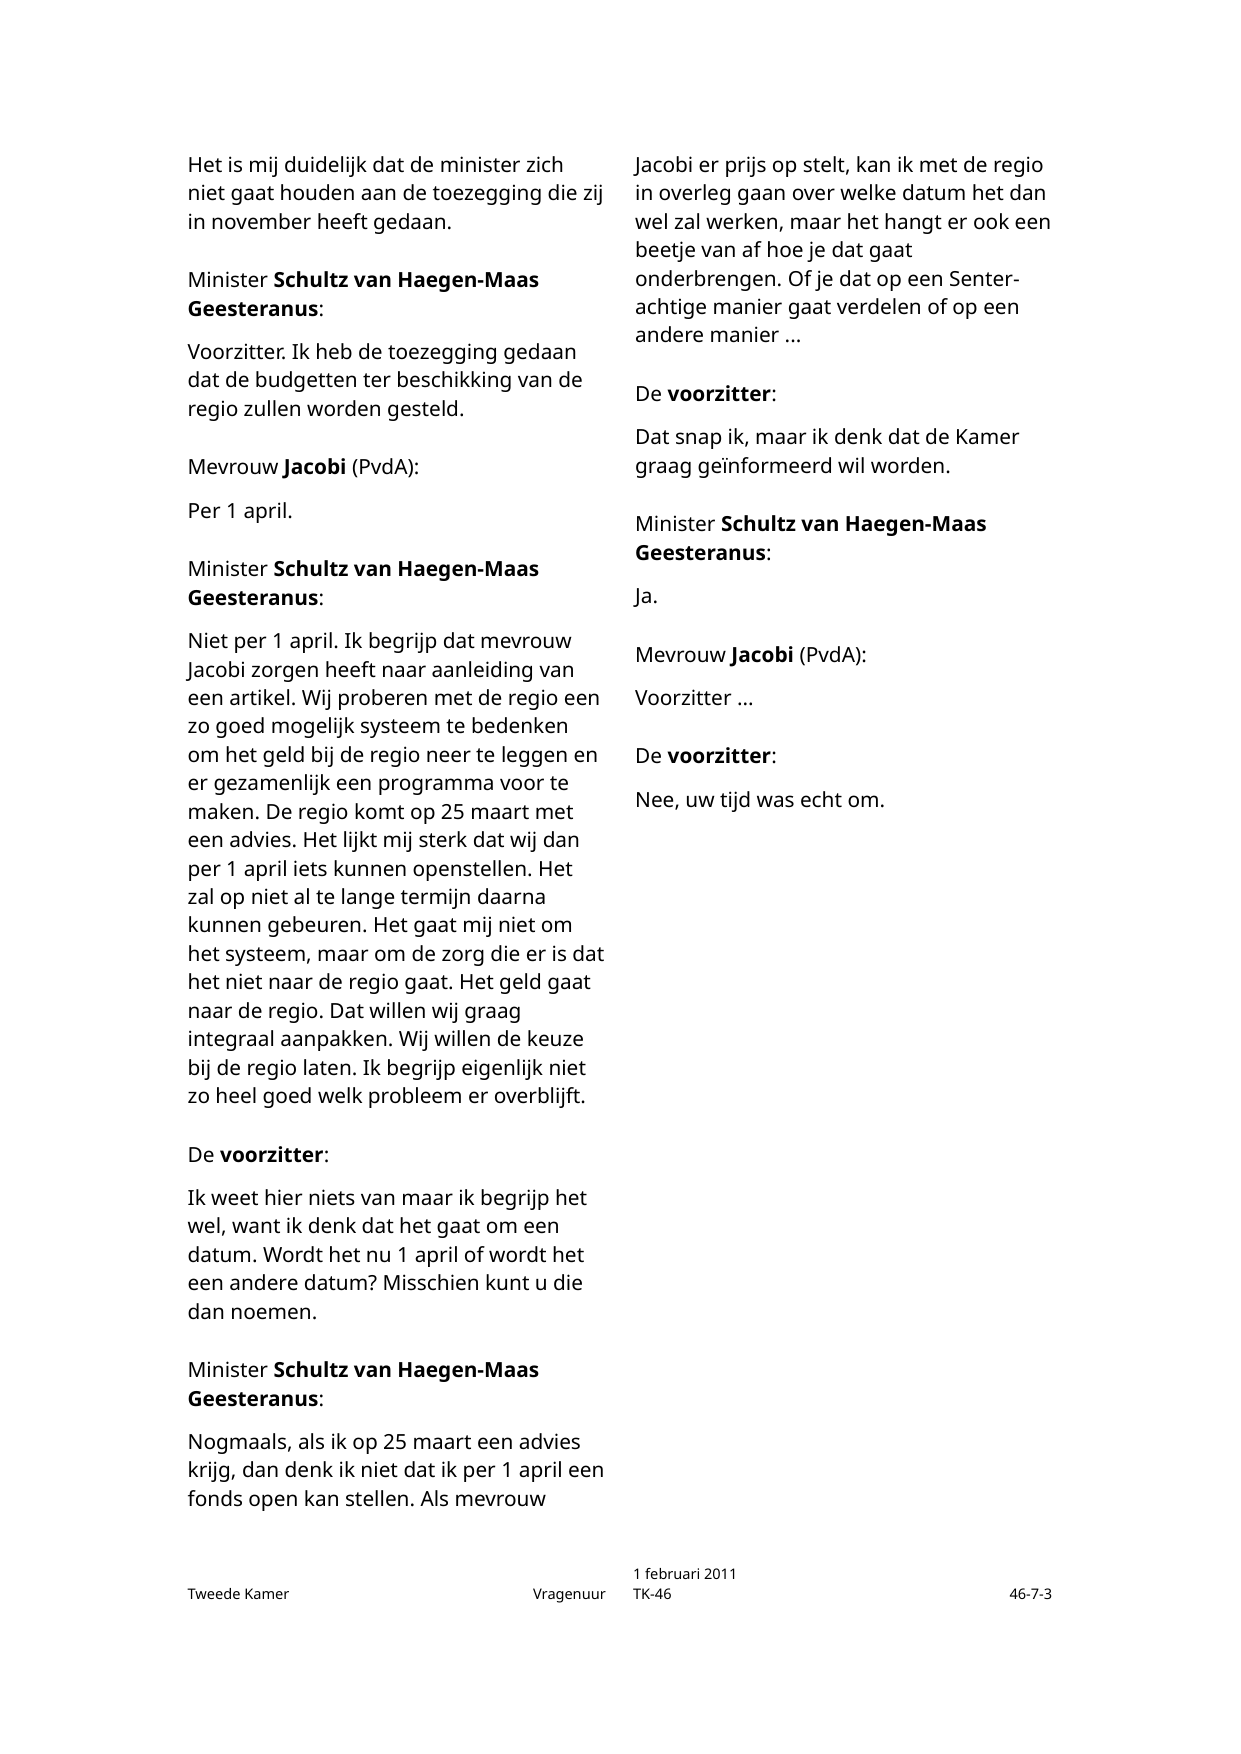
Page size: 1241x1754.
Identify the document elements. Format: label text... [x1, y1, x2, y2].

text Voorzitter ... [635, 683, 1053, 712]
text Mevrouw Jacobi (PvdA): [187, 452, 605, 481]
text Minister Schultz van Haegen-Maas Geesteranus: [635, 509, 1053, 566]
text Dat snap ik, maar ik denk dat de Kamer graag geïnformeerd wil worden. [635, 422, 1053, 479]
text Ik weet hier niets van maar ik begrijp het wel, want ik denk dat het gaat om een datum. Wordt het nu 1 april of wordt het een andere datum? Misschien kunt u die dan noemen. [187, 1183, 605, 1325]
text Ja. [635, 581, 1053, 610]
text Jacobi er prijs op stelt, kan ik met de regio in overleg gaan over welke datum het dan wel zal werken, maar het hangt er ook een beetje van af hoe je dat gaat onderbrengen. Of je dat op een Senter-achtige manier gaat verdelen of op een andere manier ... [635, 150, 1053, 349]
text Nee, uw tijd was echt om. [635, 785, 1053, 813]
text Niet per 1 april. Ik begrijp dat mevrouw Jacobi zorgen heeft naar aanleiding van een artikel. Wij proberen met de regio een zo goed mogelijk systeem te bedenken om het geld bij de regio neer te leggen en er gezamenlijk een programma voor te maken. De regio komt op 25 maart met een advies. Het lijkt mij sterk dat wij dan per 1 april iets kunnen openstellen. Het zal op niet al te lange termijn daarna kunnen gebeuren. Het gaat mij niet om het systeem, maar om de zorg die er is dat het niet naar de regio gaat. Het geld gaat naar de regio. Dat willen wij graag integraal aanpakken. Wij willen de keuze bij de regio laten. Ik begrijp eigenlijk niet zo heel goed welk probleem er overblijft. [187, 626, 605, 1110]
text Het is mij duidelijk dat de minister zich niet gaat houden aan de toezegging die zij in november heeft gedaan. [187, 150, 605, 235]
text Voorzitter. Ik heb de toezegging gedaan dat de budgetten ter beschikking van de regio zullen worden gesteld. [187, 337, 605, 422]
text De voorzitter: [187, 1140, 605, 1168]
text Minister Schultz van Haegen-Maas Geesteranus: [187, 554, 605, 611]
text Minister Schultz van Haegen-Maas Geesteranus: [187, 1355, 605, 1412]
text De voorzitter: [635, 379, 1053, 407]
text Mevrouw Jacobi (PvdA): [635, 640, 1053, 668]
text Nogmaals, als ik op 25 maart een advies krijg, dan denk ik niet dat ik per 1 april een fonds open kan stellen. Als mevrouw [187, 1427, 605, 1512]
text Per 1 april. [187, 496, 605, 524]
text Minister Schultz van Haegen-Maas Geesteranus: [187, 265, 605, 322]
text De voorzitter: [635, 742, 1053, 770]
